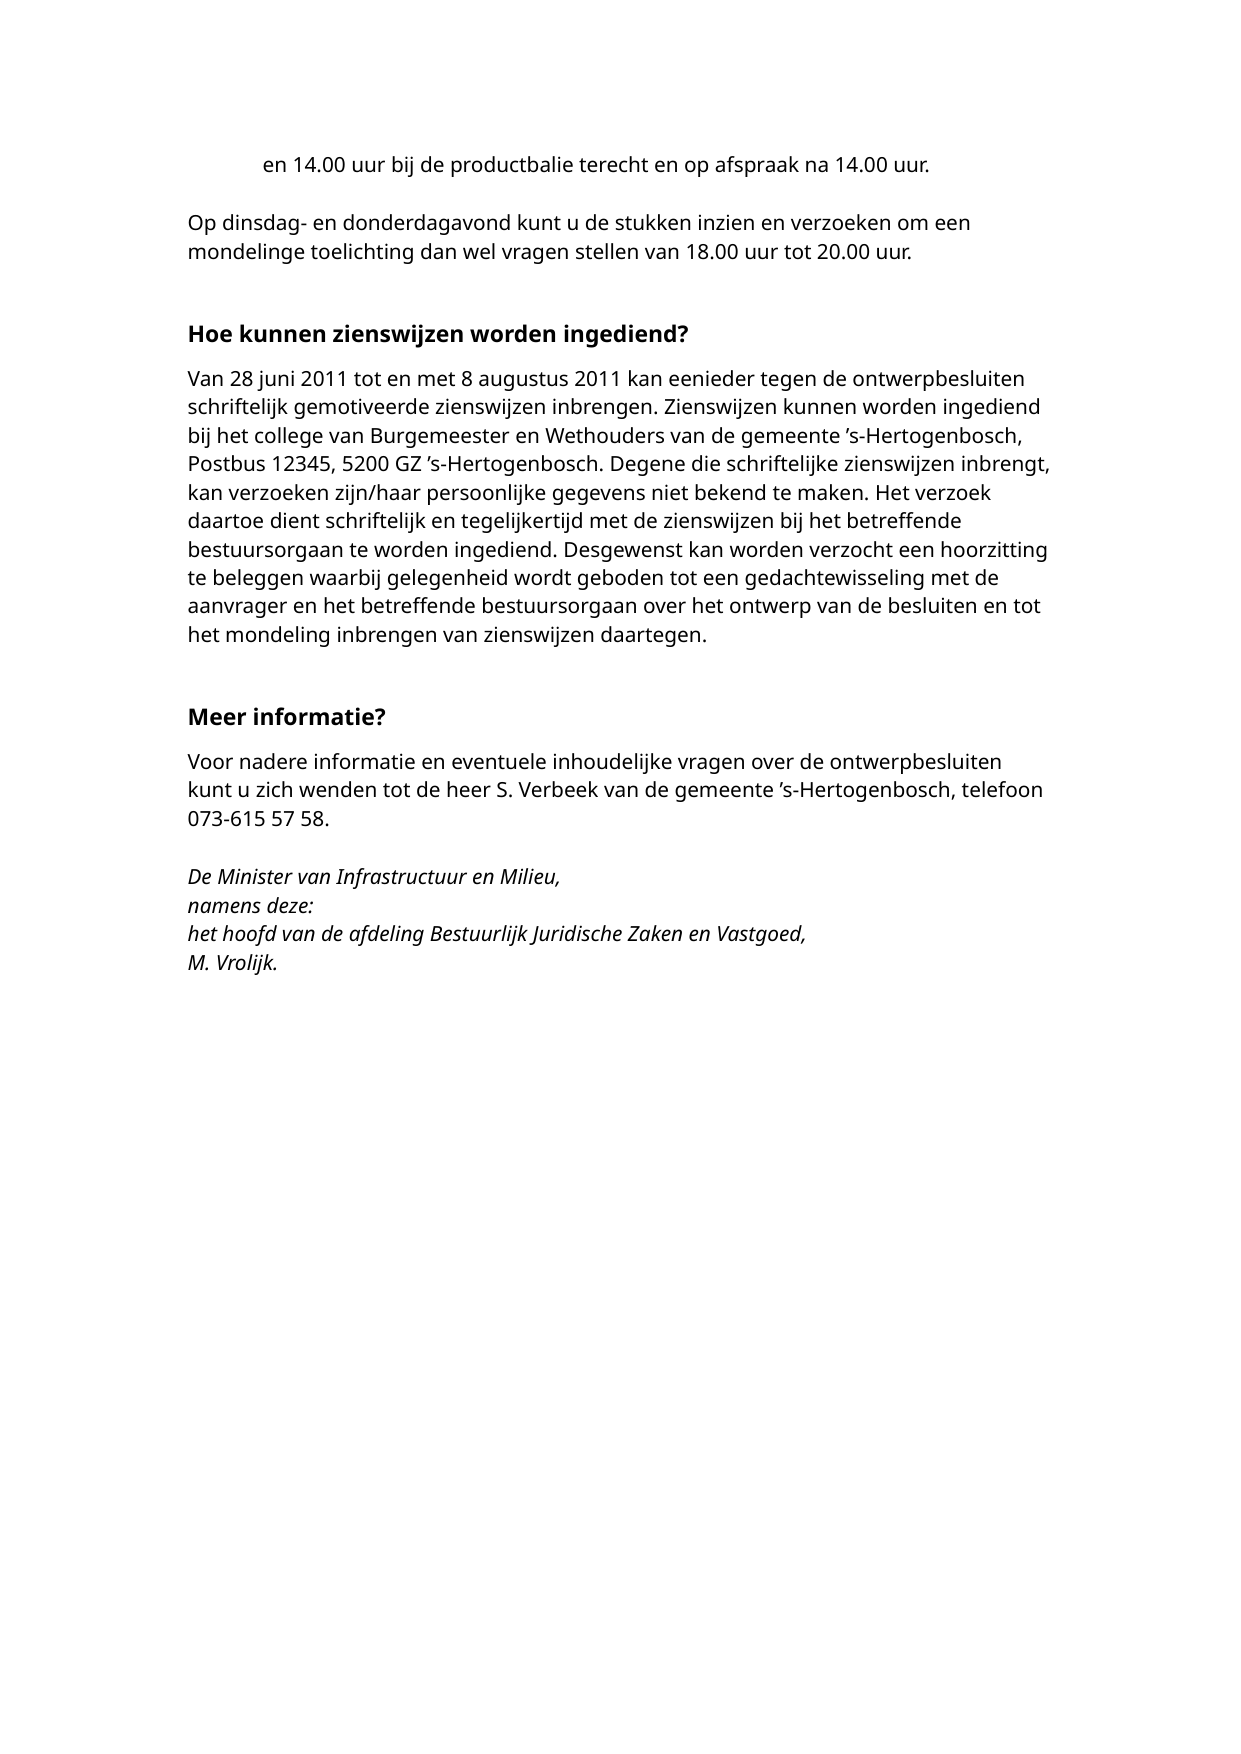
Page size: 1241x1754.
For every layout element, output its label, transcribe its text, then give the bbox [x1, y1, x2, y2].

subtitle Hoe kunnen zienswijzen worden ingediend? [187, 318, 1053, 349]
list en 14.00 uur bij de productbalie terecht en op afspraak na 14.00 uur. [187, 150, 1053, 178]
text namens deze: [187, 891, 1053, 919]
text het hoofd van de afdeling Bestuurlijk Juridische Zaken en Vastgoed, [187, 919, 1053, 948]
subtitle Meer informatie? [187, 701, 1053, 732]
text Voor nadere informatie en eventuele inhoudelijke vragen over de ontwerpbesluiten kunt u zich wenden tot de heer S. Verbeek van de gemeente ’s-Hertogenbosch, telefoon 073-615 57 58. [187, 747, 1053, 832]
text De Minister van Infrastructuur en Milieu, [187, 862, 1053, 891]
text Op dinsdag- en donderdagavond kunt u de stukken inzien en verzoeken om een mondelinge toelichting dan wel vragen stellen van 18.00 uur tot 20.00 uur. [187, 208, 1053, 265]
text M. Vrolijk. [187, 948, 1053, 976]
text Van 28 juni 2011 tot en met 8 augustus 2011 kan eenieder tegen de ontwerpbesluiten schriftelijk gemotiveerde zienswijzen inbrengen. Zienswijzen kunnen worden ingediend bij het college van Burgemeester en Wethouders van de gemeente ’s-Hertogenbosch, Postbus 12345, 5200 GZ ’s-Hertogenbosch. Degene die schriftelijke zienswijzen inbrengt, kan verzoeken zijn/haar persoonlijke gegevens niet bekend te maken. Het verzoek daartoe dient schriftelijk en tegelijkertijd met de zienswijzen bij het betreffende bestuursorgaan te worden ingediend. Desgewenst kan worden verzocht een hoorzitting te beleggen waarbij gelegenheid wordt geboden tot een gedachtewisseling met de aanvrager en het betreffende bestuursorgaan over het ontwerp van de besluiten en tot het mondeling inbrengen van zienswijzen daartegen. [187, 364, 1053, 648]
